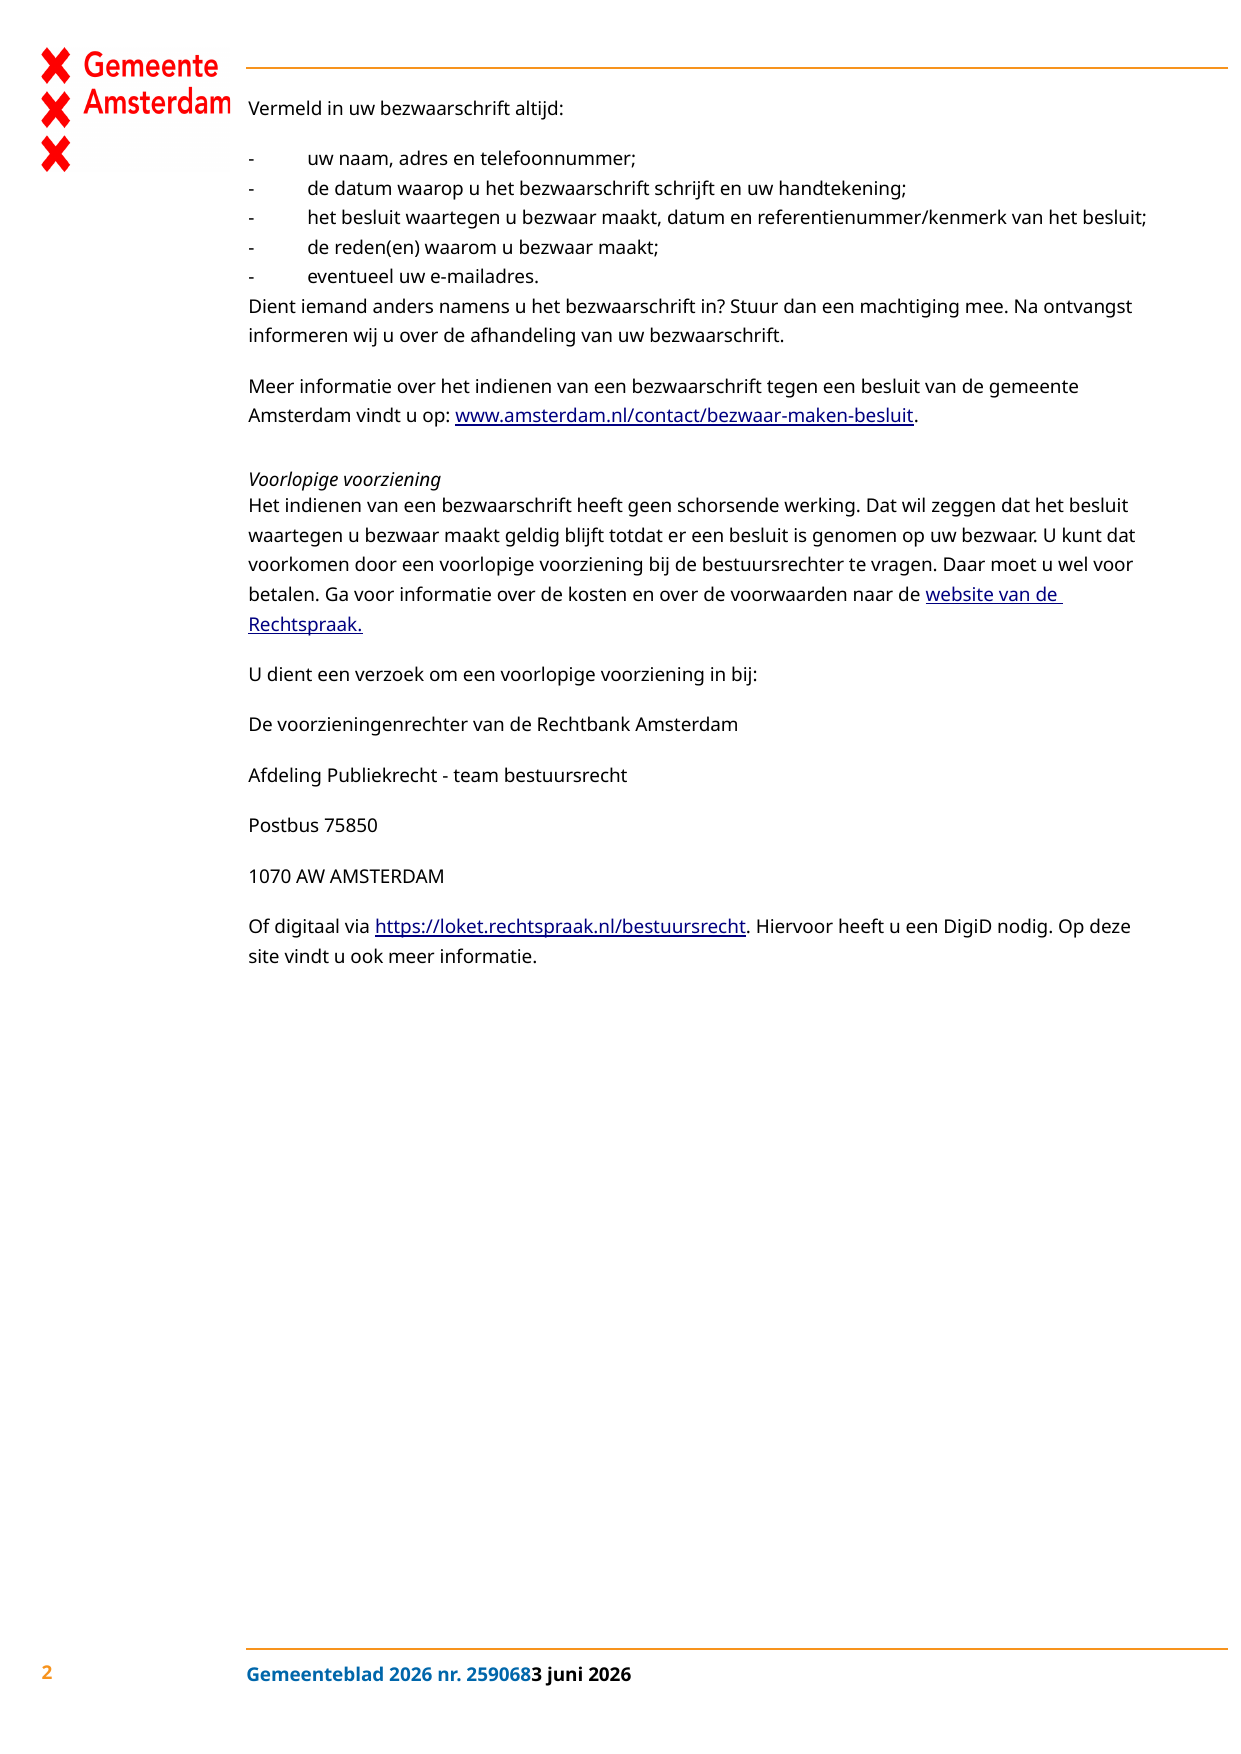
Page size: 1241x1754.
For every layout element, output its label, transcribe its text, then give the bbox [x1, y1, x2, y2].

text Dient iemand anders namens u het bezwaarschrift in? Stuur dan een machtiging mee. Na ontvangst informeren wij u over de afhandeling van uw bezwaarschrift. [248, 293, 1152, 348]
picture [41, 47, 231, 172]
text Of digitaal via https://loket.rechtspraak.nl/bestuursrecht. Hiervoor heeft u een DigiD nodig. Op deze site vindt u ook meer informatie. [248, 913, 1152, 968]
list de datum waarop u het bezwaarschrift schrijft en uw handtekening; [248, 175, 1152, 201]
text Postbus 75850 [248, 812, 1152, 838]
text De voorzieningenrechter van de Rechtbank Amsterdam [248, 712, 1152, 737]
text Afdeling Publiekrecht - team bestuursrecht [248, 762, 1152, 788]
list uw naam, adres en telefoonnummer; [248, 145, 1152, 171]
text Het indienen van een bezwaarschrift heeft geen schorsende werking. Dat wil zeggen dat het besluit waartegen u bezwaar maakt geldig blijft totdat er een besluit is genomen op uw bezwaar. U kunt dat voorkomen door een voorlopige voorziening bij de bestuursrechter te vragen. Daar moet u wel voor betalen. Ga voor informatie over de kosten en over de voorwaarden naar de website van de Rechtspraak. [248, 492, 1152, 636]
text Voorlopige voorziening [248, 467, 1152, 492]
text Meer informatie over het indienen van een bezwaarschrift tegen een besluit van de gemeente Amsterdam vindt u op: www.amsterdam.nl/contact/bezwaar-maken-besluit. [248, 373, 1152, 428]
text U dient een verzoek om een voorlopige voorziening in bij: [248, 661, 1152, 687]
list het besluit waartegen u bezwaar maakt, datum en referentienummer/kenmerk van het besluit; [248, 204, 1152, 230]
text Vermeld in uw bezwaarschrift altijd: [248, 95, 1152, 121]
text 1070 AW AMSTERDAM [248, 863, 1152, 888]
list de reden(en) waarom u bezwaar maakt; [248, 234, 1152, 260]
list eventueel uw e-mailadres. [248, 263, 1152, 289]
